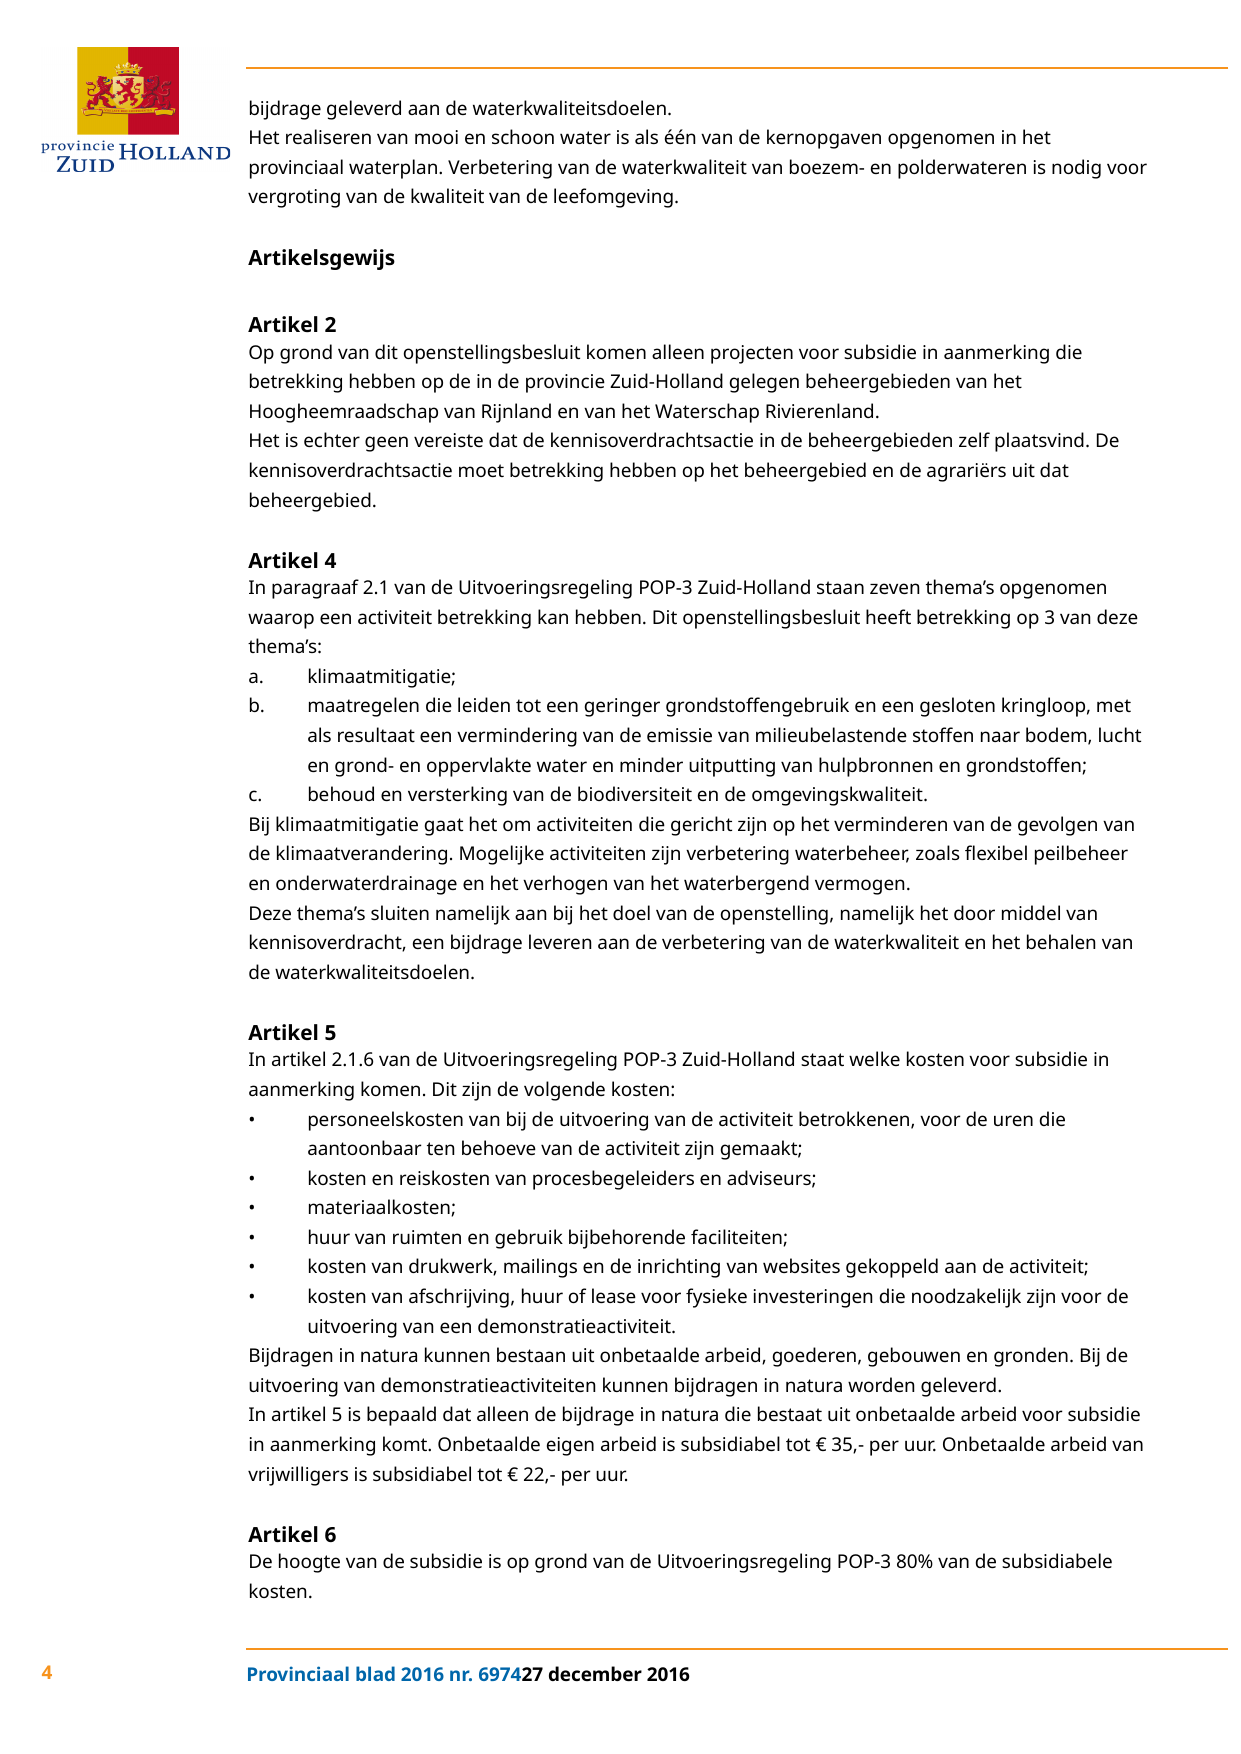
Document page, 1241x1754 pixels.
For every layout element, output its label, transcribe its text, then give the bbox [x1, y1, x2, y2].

text Artikel 6 [248, 1520, 1152, 1548]
list kosten en reiskosten van procesbegeleiders en adviseurs; [248, 1165, 1152, 1191]
list materiaalkosten; [248, 1194, 1152, 1220]
text Bij klimaatmitigatie gaat het om activiteiten die gericht zijn op het verminderen van de gevolgen van de klimaatverandering. Mogelijke activiteiten zijn verbetering waterbeheer, zoals flexibel peilbeheer en onderwaterdrainage en het verhogen van het waterbergend vermogen. [248, 811, 1152, 896]
list kosten van afschrijving, huur of lease voor fysieke investeringen die noodzakelijk zijn voor de uitvoering van een demonstratieactiviteit. [248, 1283, 1152, 1338]
list klimaatmitigatie; [248, 663, 1152, 689]
text Artikel 5 [248, 1018, 1152, 1047]
text Het realiseren van mooi en schoon water is als één van de kernopgaven opgenomen in het provinciaal waterplan. Verbetering van de waterkwaliteit van boezem- en polderwateren is nodig voor vergroting van de kwaliteit van de leefomgeving. [248, 124, 1152, 209]
text Artikel 4 [248, 546, 1152, 574]
list behoud en versterking van de biodiversiteit en de omgevingskwaliteit. [248, 781, 1152, 807]
list personeelskosten van bij de uitvoering van de activiteit betrokkenen, voor de uren die aantoonbaar ten behoeve van de activiteit zijn gemaakt; [248, 1106, 1152, 1161]
text bijdrage geleverd aan de waterkwaliteitsdoelen. [248, 95, 1152, 121]
text In artikel 2.1.6 van de Uitvoeringsregeling POP-3 Zuid-Holland staat welke kosten voor subsidie in aanmerking komen. Dit zijn de volgende kosten: [248, 1047, 1152, 1102]
text De hoogte van de subsidie is op grond van de Uitvoeringsregeling POP-3 80% van de subsidiabele kosten. [248, 1548, 1152, 1604]
picture [41, 47, 231, 172]
text Bijdragen in natura kunnen bestaan uit onbetaalde arbeid, goederen, gebouwen en gronden. Bij de uitvoering van demonstratieactiviteiten kunnen bijdragen in natura worden geleverd. [248, 1342, 1152, 1398]
text Artikel 2 [248, 310, 1152, 339]
text In artikel 5 is bepaald dat alleen de bijdrage in natura die bestaat uit onbetaalde arbeid voor subsidie in aanmerking komt. Onbetaalde eigen arbeid is subsidiabel tot € 35,- per uur. Onbetaalde arbeid van vrijwilligers is subsidiabel tot € 22,- per uur. [248, 1402, 1152, 1486]
list huur van ruimten en gebruik bijbehorende faciliteiten; [248, 1224, 1152, 1250]
list maatregelen die leiden tot een geringer grondstoffengebruik en een gesloten kringloop, met als resultaat een vermindering van de emissie van milieubelastende stoffen naar bodem, lucht en grond- en oppervlakte water en minder uitputting van hulpbronnen en grondstoffen; [248, 693, 1152, 778]
text In paragraaf 2.1 van de Uitvoeringsregeling POP-3 Zuid-Holland staan zeven thema’s opgenomen waarop een activiteit betrekking kan hebben. Dit openstellingsbesluit heeft betrekking op 3 van deze thema’s: [248, 574, 1152, 659]
list kosten van drukwerk, mailings en de inrichting van websites gekoppeld aan de activiteit; [248, 1254, 1152, 1279]
text Het is echter geen vereiste dat de kennisoverdrachtsactie in de beheergebieden zelf plaatsvind. De kennisoverdrachtsactie moet betrekking hebben op het beheergebied en de agrariërs uit dat beheergebied. [248, 428, 1152, 512]
text Deze thema’s sluiten namelijk aan bij het doel van de openstelling, namelijk het door middel van kennisoverdracht, een bijdrage leveren aan de verbetering van de waterkwaliteit en het behalen van de waterkwaliteitsdoelen. [248, 900, 1152, 985]
text Op grond van dit openstellingsbesluit komen alleen projecten voor subsidie in aanmerking die betrekking hebben op de in de provincie Zuid-Holland gelegen beheergebieden van het Hoogheemraadschap van Rijnland en van het Waterschap Rivierenland. [248, 339, 1152, 424]
text Artikelsgewijs [248, 243, 1152, 271]
